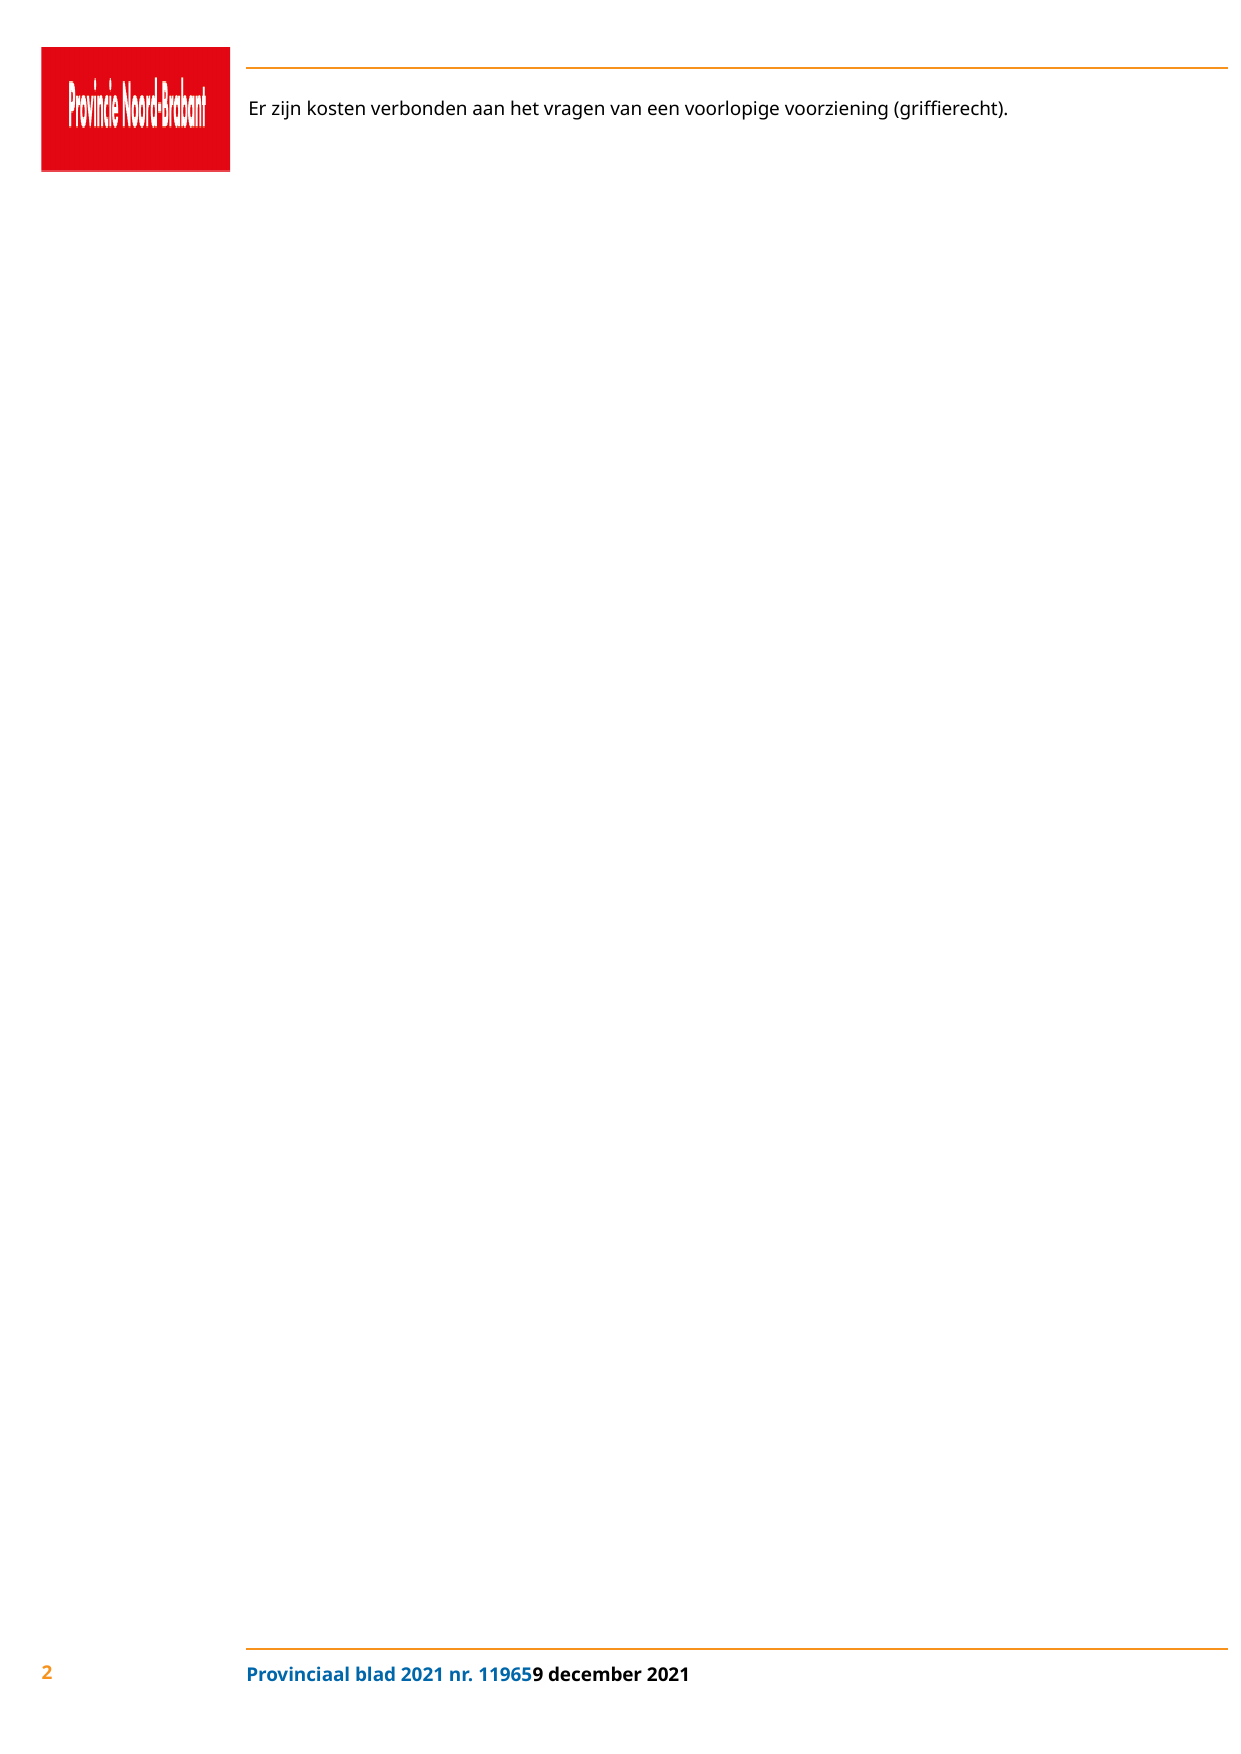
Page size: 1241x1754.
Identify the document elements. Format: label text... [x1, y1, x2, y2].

picture [41, 47, 231, 172]
text Er zijn kosten verbonden aan het vragen van een voorlopige voorziening (griffierecht). [248, 95, 1152, 121]
